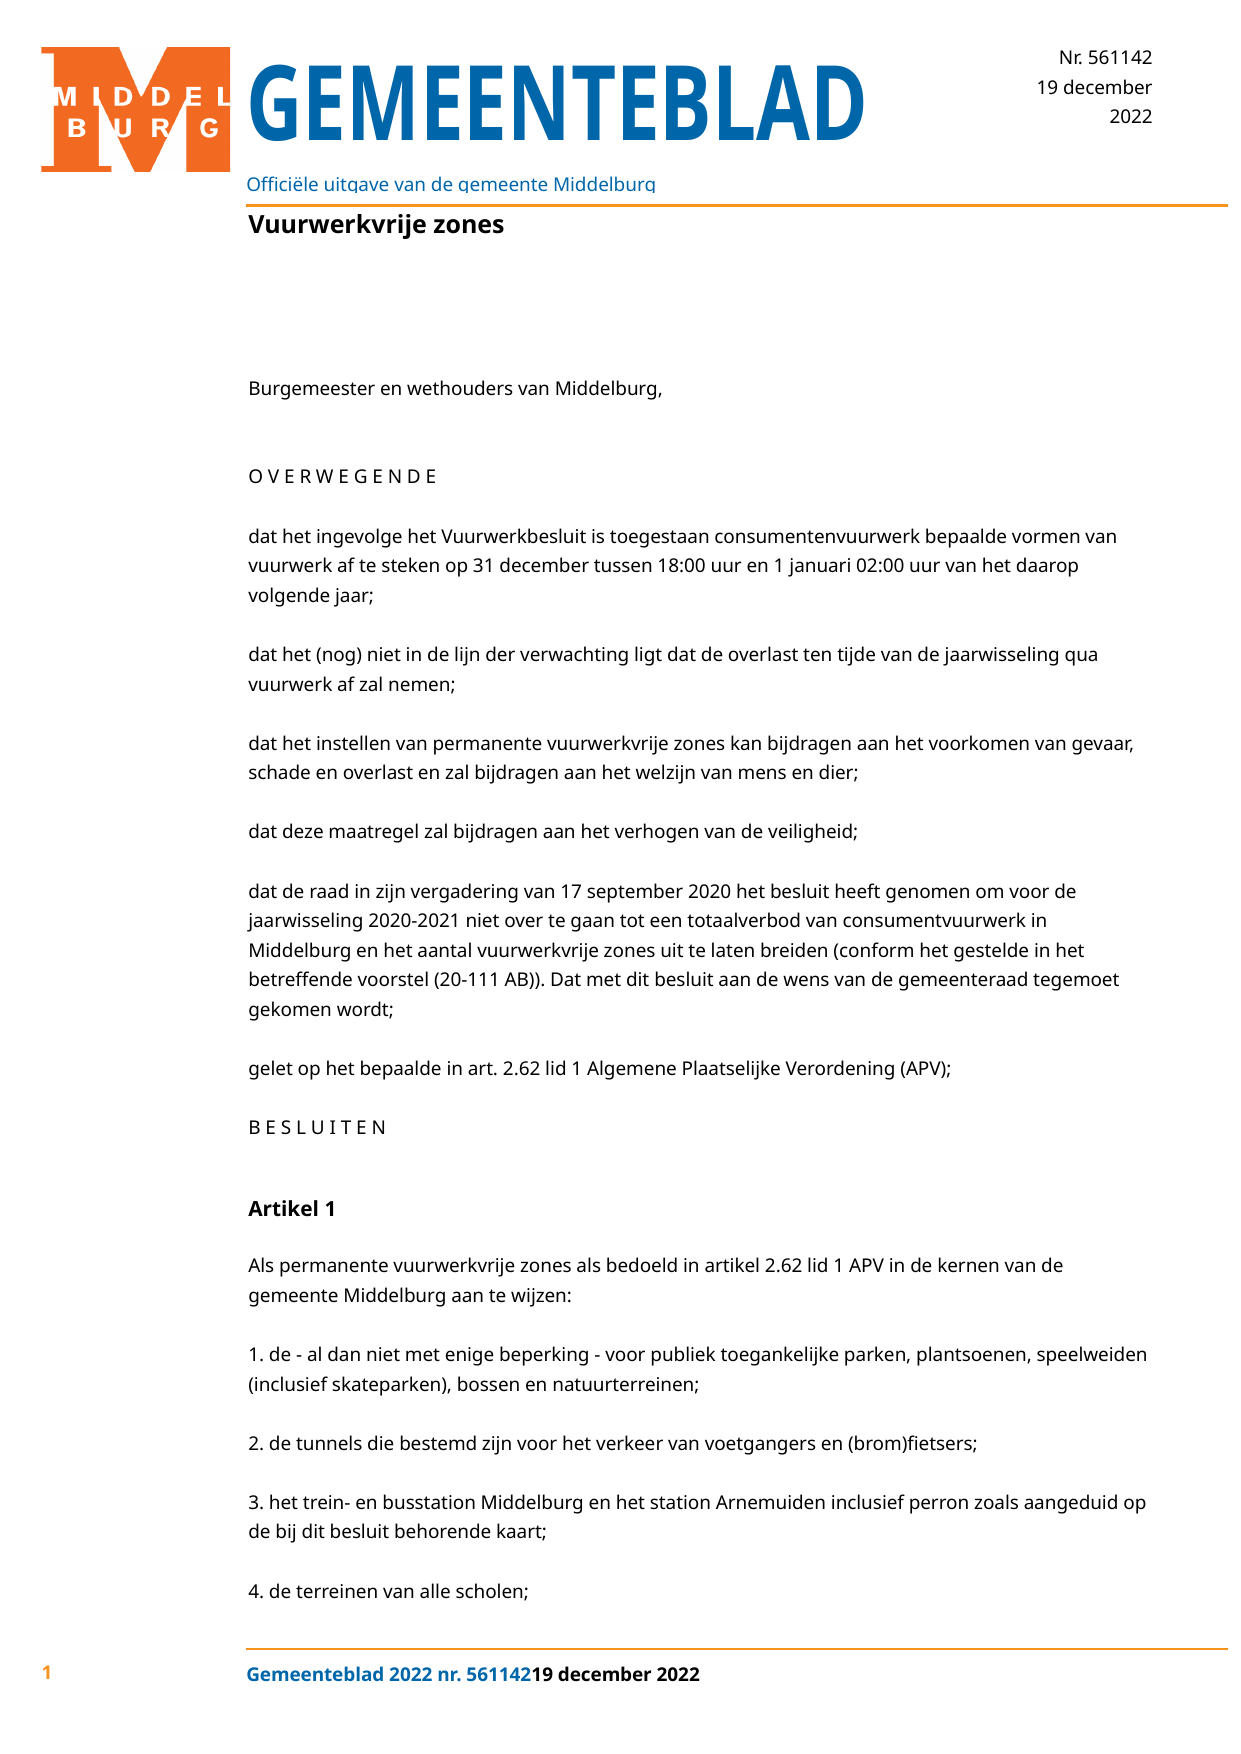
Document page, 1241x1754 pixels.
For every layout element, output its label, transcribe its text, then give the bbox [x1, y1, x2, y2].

text 4. de terreinen van alle scholen; [248, 1578, 1152, 1604]
picture [41, 47, 231, 172]
text dat het ingevolge het Vuurwerkbesluit is toegestaan consumentenvuurwerk bepaalde vormen van vuurwerk af te steken op 31 december tussen 18:00 uur en 1 januari 02:00 uur van het daarop volgende jaar; [248, 523, 1152, 608]
text B E S L U I T E N [248, 1114, 1152, 1140]
text Burgemeester en wethouders van Middelburg, [248, 375, 1152, 401]
text 3. het trein- en busstation Middelburg en het station Arnemuiden inclusief perron zoals aangeduid op de bij dit besluit behorende kaart; [248, 1489, 1152, 1544]
text dat de raad in zijn vergadering van 17 september 2020 het besluit heeft genomen om voor de jaarwisseling 2020-2021 niet over te gaan tot een totaalverbod van consumentvuurwerk in Middelburg en het aantal vuurwerkvrije zones uit te laten breiden (conform het gestelde in het betreffende voorstel (20-111 AB)). Dat met dit besluit aan de wens van de gemeenteraad tegemoet gekomen wordt; [248, 878, 1152, 1022]
text Vuurwerkvrije zones [248, 207, 1152, 241]
text dat het (nog) niet in de lijn der verwachting ligt dat de overlast ten tijde van de jaarwisseling qua vuurwerk af zal nemen; [248, 641, 1152, 696]
text dat het instellen van permanente vuurwerkvrije zones kan bijdragen aan het voorkomen van gevaar, schade en overlast en zal bijdragen aan het welzijn van mens en dier; [248, 730, 1152, 785]
text Artikel 1 [248, 1194, 1152, 1223]
text 2. de tunnels die bestemd zijn voor het verkeer van voetgangers en (brom)fietsers; [248, 1430, 1152, 1456]
text O V E R W E G E N D E [248, 464, 1152, 489]
text Als permanente vuurwerkvrije zones als bedoeld in artikel 2.62 lid 1 APV in de kernen van de gemeente Middelburg aan te wijzen: [248, 1252, 1152, 1308]
text dat deze maatregel zal bijdragen aan het verhogen van de veiligheid; [248, 819, 1152, 844]
text 1. de - al dan niet met enige beperking - voor publiek toegankelijke parken, plantsoenen, speelweiden (inclusief skateparken), bossen en natuurterreinen; [248, 1341, 1152, 1397]
text gelet op het bepaalde in art. 2.62 lid 1 Algemene Plaatselijke Verordening (APV); [248, 1055, 1152, 1081]
